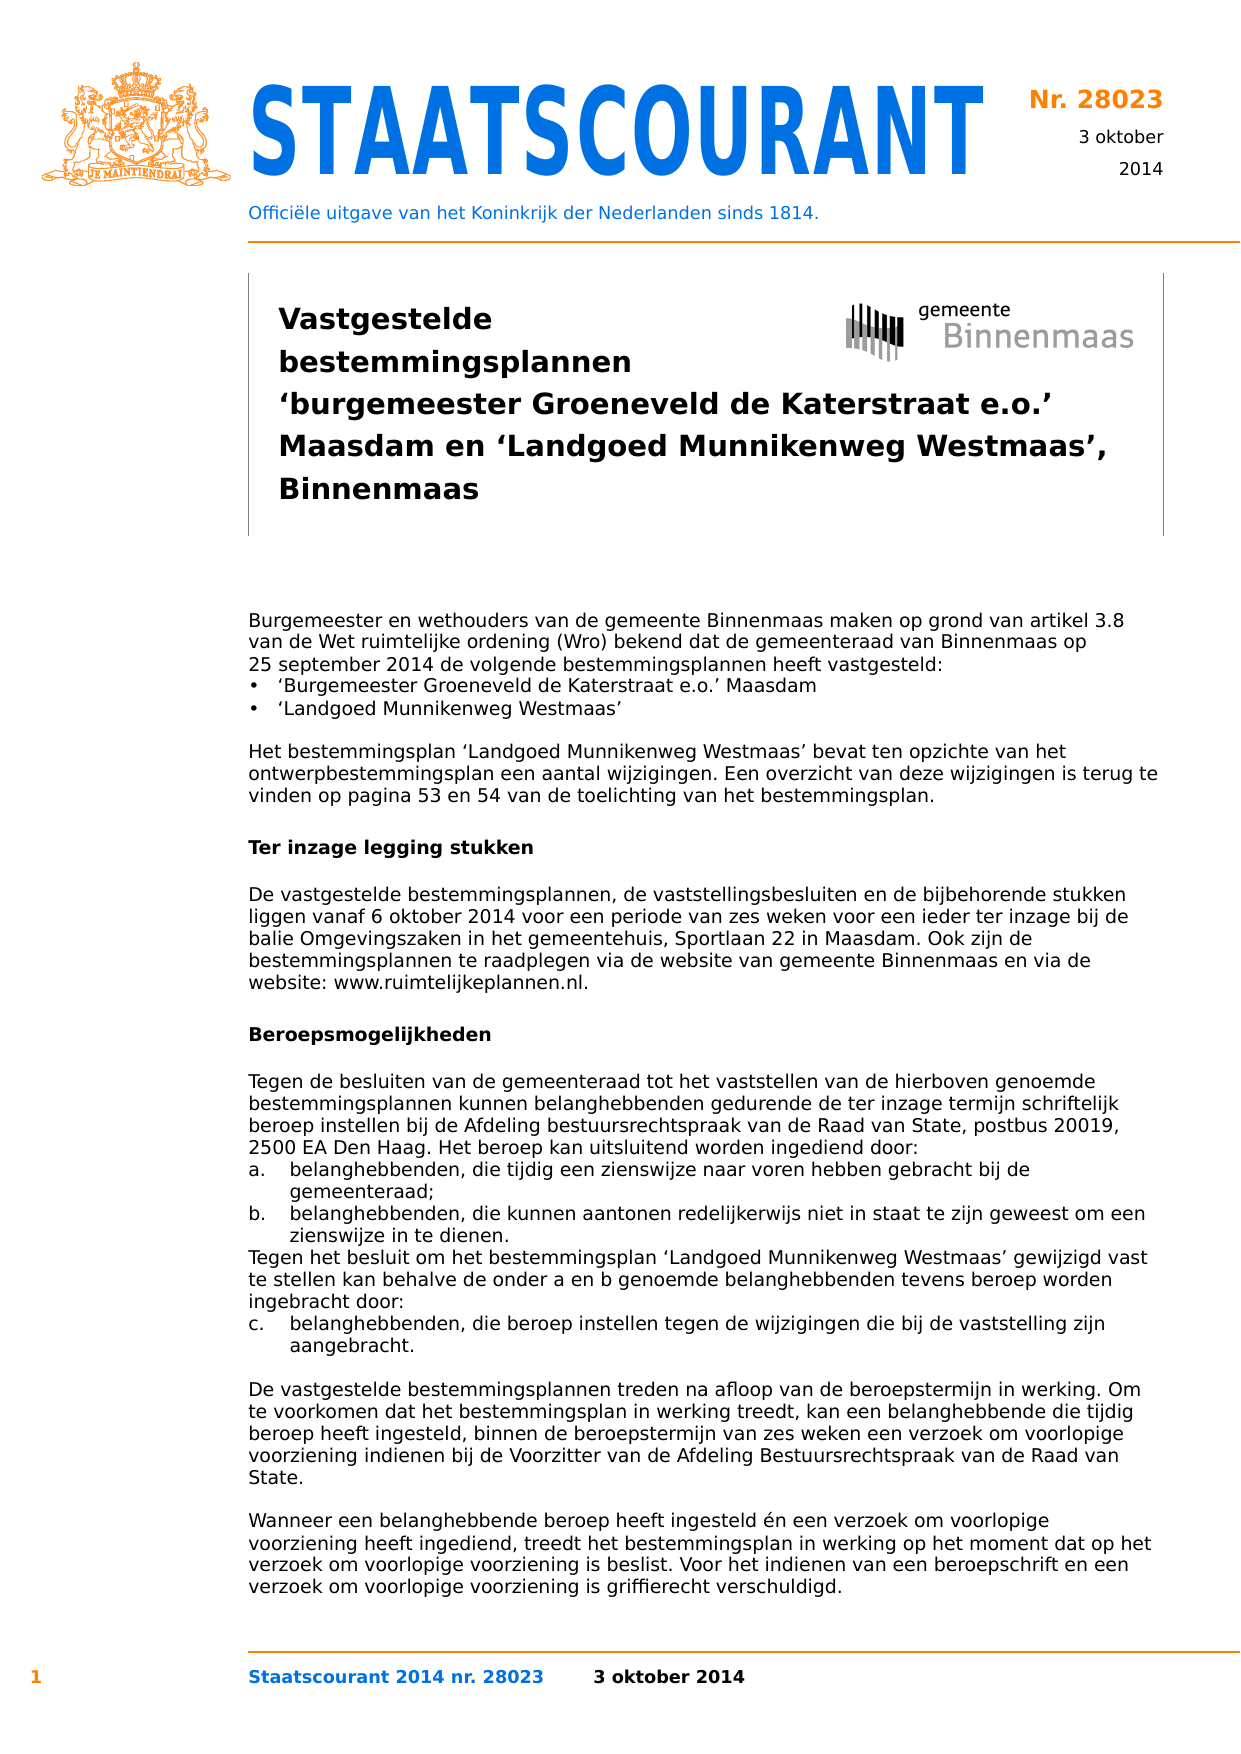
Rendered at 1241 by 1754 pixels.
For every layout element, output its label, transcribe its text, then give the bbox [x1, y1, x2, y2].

picture [844, 302, 1134, 362]
subtitle Beroepsmogelijkheden [248, 1024, 1163, 1046]
text De vastgestelde bestemmingsplannen, de vaststellingsbesluiten en de bijbehorende stukken liggen vanaf 6 oktober 2014 voor een periode van zes weken voor een ieder ter inzage bij de balie Omgevingszaken in het gemeentehuis, Sportlaan 22 in Maasdam. Ook zijn de bestemmingsplannen te raadplegen via de website van gemeente Binnenmaas en via de website: www.ruimtelijkeplannen.nl. [248, 884, 1163, 994]
text De vastgestelde bestemmingsplannen treden na afloop van de beroepstermijn in werking. Om te voorkomen dat het bestemmingsplan in werking treedt, kan een belanghebbende die tijdig beroep heeft ingesteld, binnen de beroepstermijn van zes weken een verzoek om voorlopige voorziening indienen bij de Voorzitter van de Afdeling Bestuursrechtspraak van de Raad van State. [248, 1379, 1163, 1488]
text b. belanghebbenden, die kunnen aantonen redelijkerwijs niet in staat te zijn geweest om een zienswijze in te dienen. [248, 1203, 1163, 1247]
picture [41, 62, 231, 186]
table_header [25, 62, 248, 241]
table_header Nr. 28023 [998, 62, 1240, 121]
table_cell 2014 [998, 153, 1240, 203]
text Tegen het besluit om het bestemmingsplan ‘Landgoed Munnikenweg Westmaas’ gewijzigd vast te stellen kan behalve de onder a en b genoemde belanghebbenden tevens beroep worden ingebracht door: [248, 1247, 1163, 1313]
text Burgemeester en wethouders van de gemeente Binnenmaas maken op grond van artikel 3.8 van de Wet ruimtelijke ordening (Wro) bekend dat de gemeenteraad van Binnenmaas op 25 september 2014 de volgende bestemmingsplannen heeft vastgesteld: [248, 609, 1163, 675]
text Tegen de besluiten van de gemeenteraad tot het vaststellen van de hierboven genoemde bestemmingsplannen kunnen belanghebbenden gedurende de ter inzage termijn schriftelijk beroep instellen bij de Afdeling bestuursrechtspraak van de Raad van State, postbus 20019, 2500 EA Den Haag. Het beroep kan uitsluitend worden ingediend door: [248, 1071, 1163, 1159]
subtitle Ter inzage legging stukken [248, 837, 1163, 859]
text Het bestemmingsplan ‘Landgoed Munnikenweg Westmaas’ bevat ten opzichte van het ontwerpbestemmingsplan een aantal wijzigingen. Een overzicht van deze wijzigingen is terug te vinden op pagina 53 en 54 van de toelichting van het bestemmingsplan. [248, 741, 1163, 807]
table_header STAATSCOURANT [248, 62, 998, 203]
table_cell 3 oktober [998, 121, 1240, 153]
text a. belanghebbenden, die tijdig een zienswijze naar voren hebben gebracht bij de gemeenteraad; [248, 1159, 1163, 1203]
text c. belanghebbenden, die beroep instellen tegen de wijzigingen die bij de vaststelling zijn aangebracht. [248, 1313, 1163, 1357]
text • ‘Landgoed Munnikenweg Westmaas’ [248, 697, 1163, 719]
subtitle Vastgestelde bestemmingsplannen ‘burgemeester Groeneveld de Katerstraat e.o.’ Maasdam en ‘Landgoed Munnikenweg Westmaas’, Binnenmaas [249, 273, 1163, 536]
table_cell Officiële uitgave van het Koninkrijk der Nederlanden sinds 1814. [248, 203, 1240, 241]
text • ‘Burgemeester Groeneveld de Katerstraat e.o.’ Maasdam [248, 675, 1163, 697]
text Wanneer een belanghebbende beroep heeft ingesteld én een verzoek om voorlopige voorziening heeft ingediend, treedt het bestemmingsplan in werking op het moment dat op het verzoek om voorlopige voorziening is beslist. Voor het indienen van een beroepschrift en een verzoek om voorlopige voorziening is griffierecht verschuldigd. [248, 1510, 1163, 1598]
